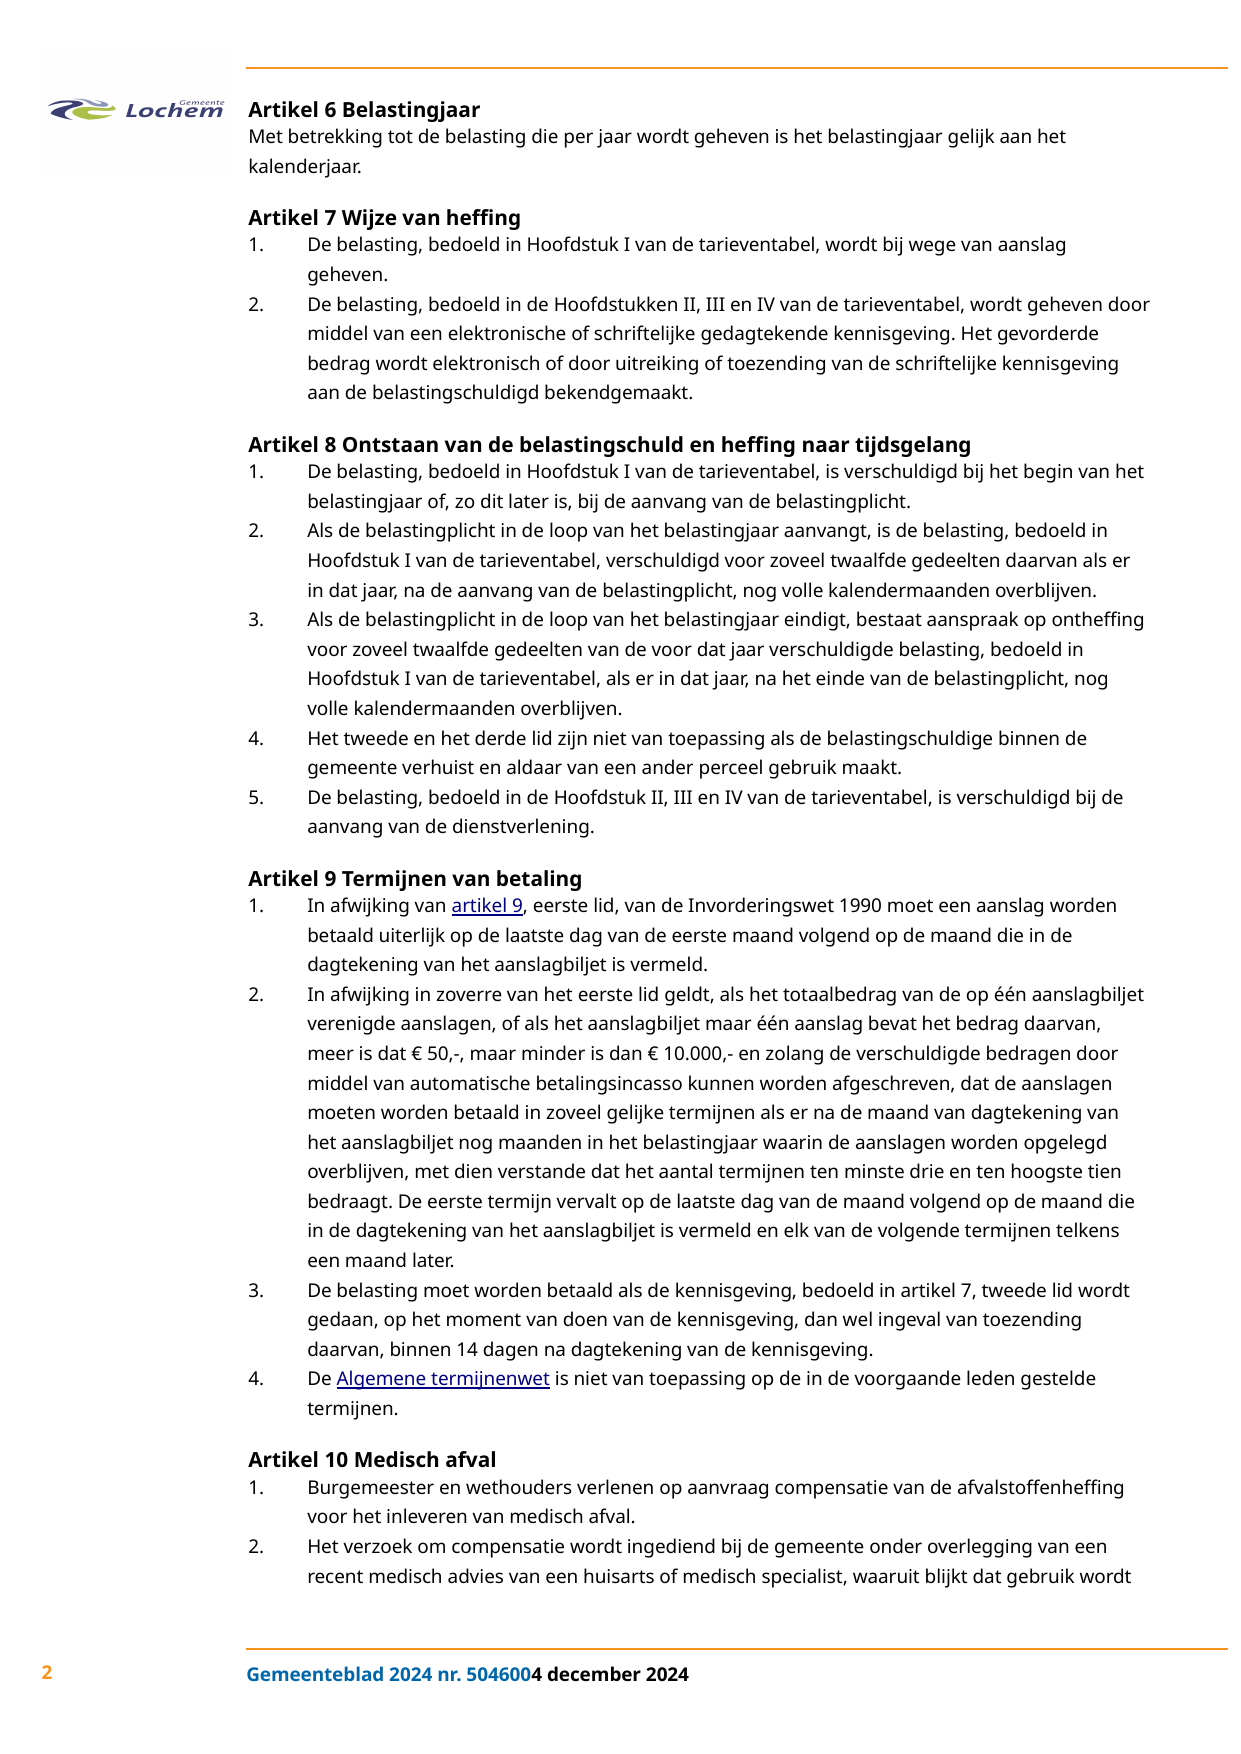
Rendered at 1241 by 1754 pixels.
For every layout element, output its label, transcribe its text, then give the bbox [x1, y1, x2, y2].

picture [41, 47, 231, 172]
list Als de belastingplicht in de loop van het belastingjaar eindigt, bestaat aanspraak op ontheffing voor zoveel twaalfde gedeelten van de voor dat jaar verschuldigde belasting, bedoeld in Hoofdstuk I van de tarieventabel, als er in dat jaar, na het einde van de belastingplicht, nog volle kalendermaanden overblijven. [248, 606, 1152, 721]
list De Algemene termijnenwet is niet van toepassing op de in de voorgaande leden gestelde termijnen. [248, 1366, 1152, 1421]
list De belasting, bedoeld in de Hoofdstuk II, III en IV van de tarieventabel, is verschuldigd bij de aanvang van de dienstverlening. [248, 784, 1152, 839]
list De belasting, bedoeld in Hoofdstuk I van de tarieventabel, wordt bij wege van aanslag geheven. [248, 232, 1152, 287]
list De belasting moet worden betaald als de kennisgeving, bedoeld in artikel 7, tweede lid wordt gedaan, op het moment van doen van de kennisgeving, dan wel ingeval van toezending daarvan, binnen 14 dagen na dagtekening van de kennisgeving. [248, 1277, 1152, 1362]
list Als de belastingplicht in de loop van het belastingjaar aanvangt, is de belasting, bedoeld in Hoofdstuk I van de tarieventabel, verschuldigd voor zoveel twaalfde gedeelten daarvan als er in dat jaar, na de aanvang van de belastingplicht, nog volle kalendermaanden overblijven. [248, 518, 1152, 602]
text Met betrekking tot de belasting die per jaar wordt geheven is het belastingjaar gelijk aan het kalenderjaar. [248, 123, 1152, 178]
text Artikel 6 Belastingjaar [248, 95, 1152, 123]
list Het tweede en het derde lid zijn niet van toepassing als de belastingschuldige binnen de gemeente verhuist en aldaar van een ander perceel gebruik maakt. [248, 725, 1152, 780]
list In afwijking in zoverre van het eerste lid geldt, als het totaalbedrag van de op één aanslagbiljet verenigde aanslagen, of als het aanslagbiljet maar één aanslag bevat het bedrag daarvan, meer is dat € 50,-, maar minder is dan € 10.000,- en zolang de verschuldigde bedragen door middel van automatische betalingsincasso kunnen worden afgeschreven, dat de aanslagen moeten worden betaald in zoveel gelijke termijnen als er na de maand van dagtekening van het aanslagbiljet nog maanden in het belastingjaar waarin de aanslagen worden opgelegd overblijven, met dien verstande dat het aantal termijnen ten minste drie en ten hoogste tien bedraagt. De eerste termijn vervalt op de laatste dag van de maand volgend op de maand die in de dagtekening van het aanslagbiljet is vermeld en elk van de volgende termijnen telkens een maand later. [248, 981, 1152, 1273]
list De belasting, bedoeld in Hoofdstuk I van de tarieventabel, is verschuldigd bij het begin van het belastingjaar of, zo dit later is, bij de aanvang van de belastingplicht. [248, 458, 1152, 514]
list Burgemeester en wethouders verlenen op aanvraag compensatie van de afvalstoffenheffing voor het inleveren van medisch afval. [248, 1474, 1152, 1529]
list Het verzoek om compensatie wordt ingediend bij de gemeente onder overlegging van een recent medisch advies van een huisarts of medisch specialist, waaruit blijkt dat gebruik wordt [248, 1533, 1152, 1588]
text Artikel 10 Medisch afval [248, 1446, 1152, 1474]
text Artikel 8 Ontstaan van de belastingschuld en heffing naar tijdsgelang [248, 430, 1152, 458]
text Artikel 9 Termijnen van betaling [248, 864, 1152, 892]
list In afwijking van artikel 9, eerste lid, van de Invorderingswet 1990 moet een aanslag worden betaald uiterlijk op de laatste dag van de eerste maand volgend op de maand die in de dagtekening van het aanslagbiljet is vermeld. [248, 892, 1152, 977]
text Artikel 7 Wijze van heffing [248, 203, 1152, 232]
list De belasting, bedoeld in de Hoofdstukken II, III en IV van de tarieventabel, wordt geheven door middel van een elektronische of schriftelijke gedagtekende kennisgeving. Het gevorderde bedrag wordt elektronisch of door uitreiking of toezending van de schriftelijke kennisgeving aan de belastingschuldigd bekendgemaakt. [248, 291, 1152, 405]
